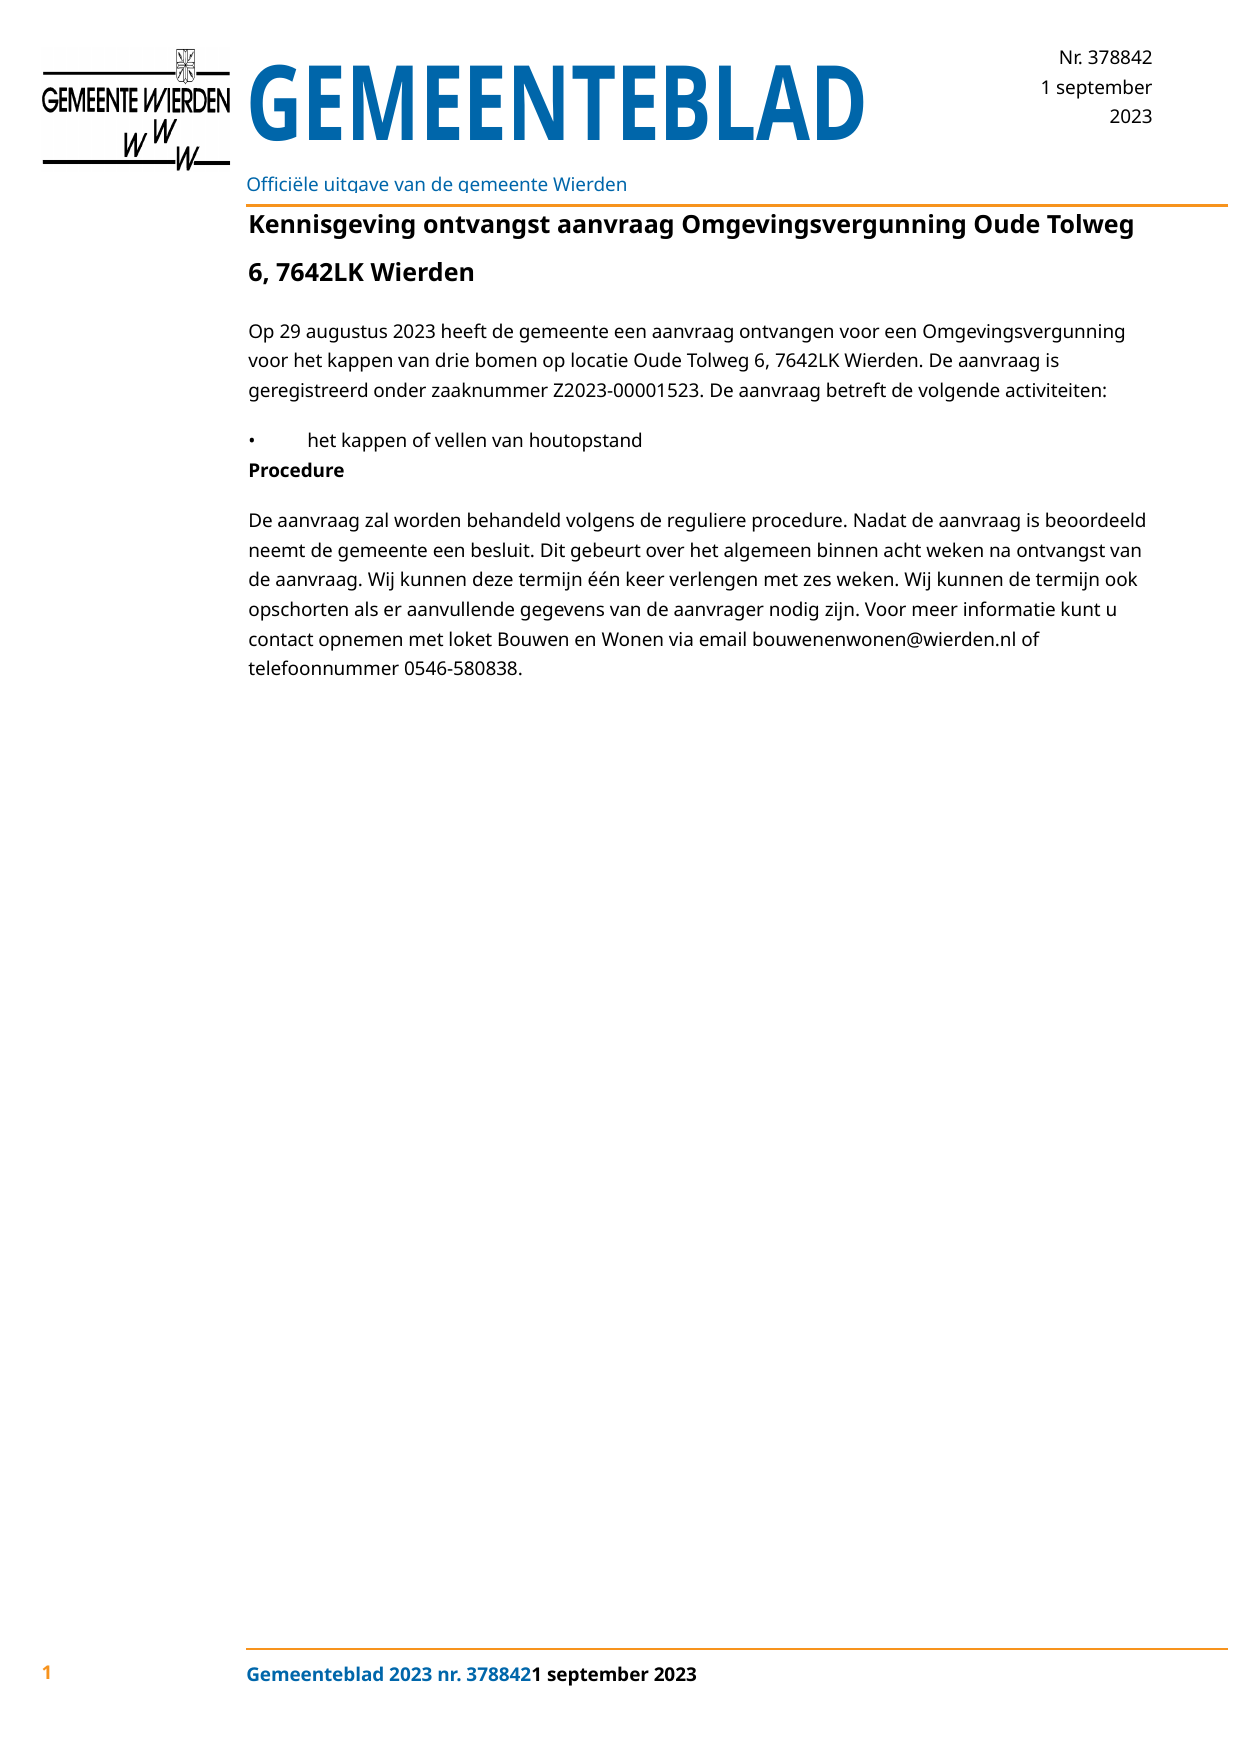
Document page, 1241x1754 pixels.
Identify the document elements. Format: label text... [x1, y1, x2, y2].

text Kennisgeving ontvangst aanvraag Omgevingsvergunning Oude Tolweg 6, 7642LK Wierden [248, 207, 1152, 288]
text Op 29 augustus 2023 heeft de gemeente een aanvraag ontvangen voor een Omgevingsvergunning voor het kappen van drie bomen op locatie Oude Tolweg 6, 7642LK Wierden. De aanvraag is geregistreerd onder zaaknummer Z2023-00001523. De aanvraag betreft de volgende activiteiten: [248, 318, 1152, 403]
text Procedure [248, 457, 1152, 483]
text De aanvraag zal worden behandeld volgens de reguliere procedure. Nadat de aanvraag is beoordeeld neemt de gemeente een besluit. Dit gebeurt over het algemeen binnen acht weken na ontvangst van de aanvraag. Wij kunnen deze termijn één keer verlengen met zes weken. Wij kunnen de termijn ook opschorten als er aanvullende gegevens van de aanvrager nodig zijn. Voor meer informatie kunt u contact opnemen met loket Bouwen en Wonen via email bouwenenwonen@wierden.nl of telefoonnummer 0546-580838. [248, 507, 1152, 681]
picture [41, 47, 231, 172]
list het kappen of vellen van houtopstand [248, 427, 1152, 453]
